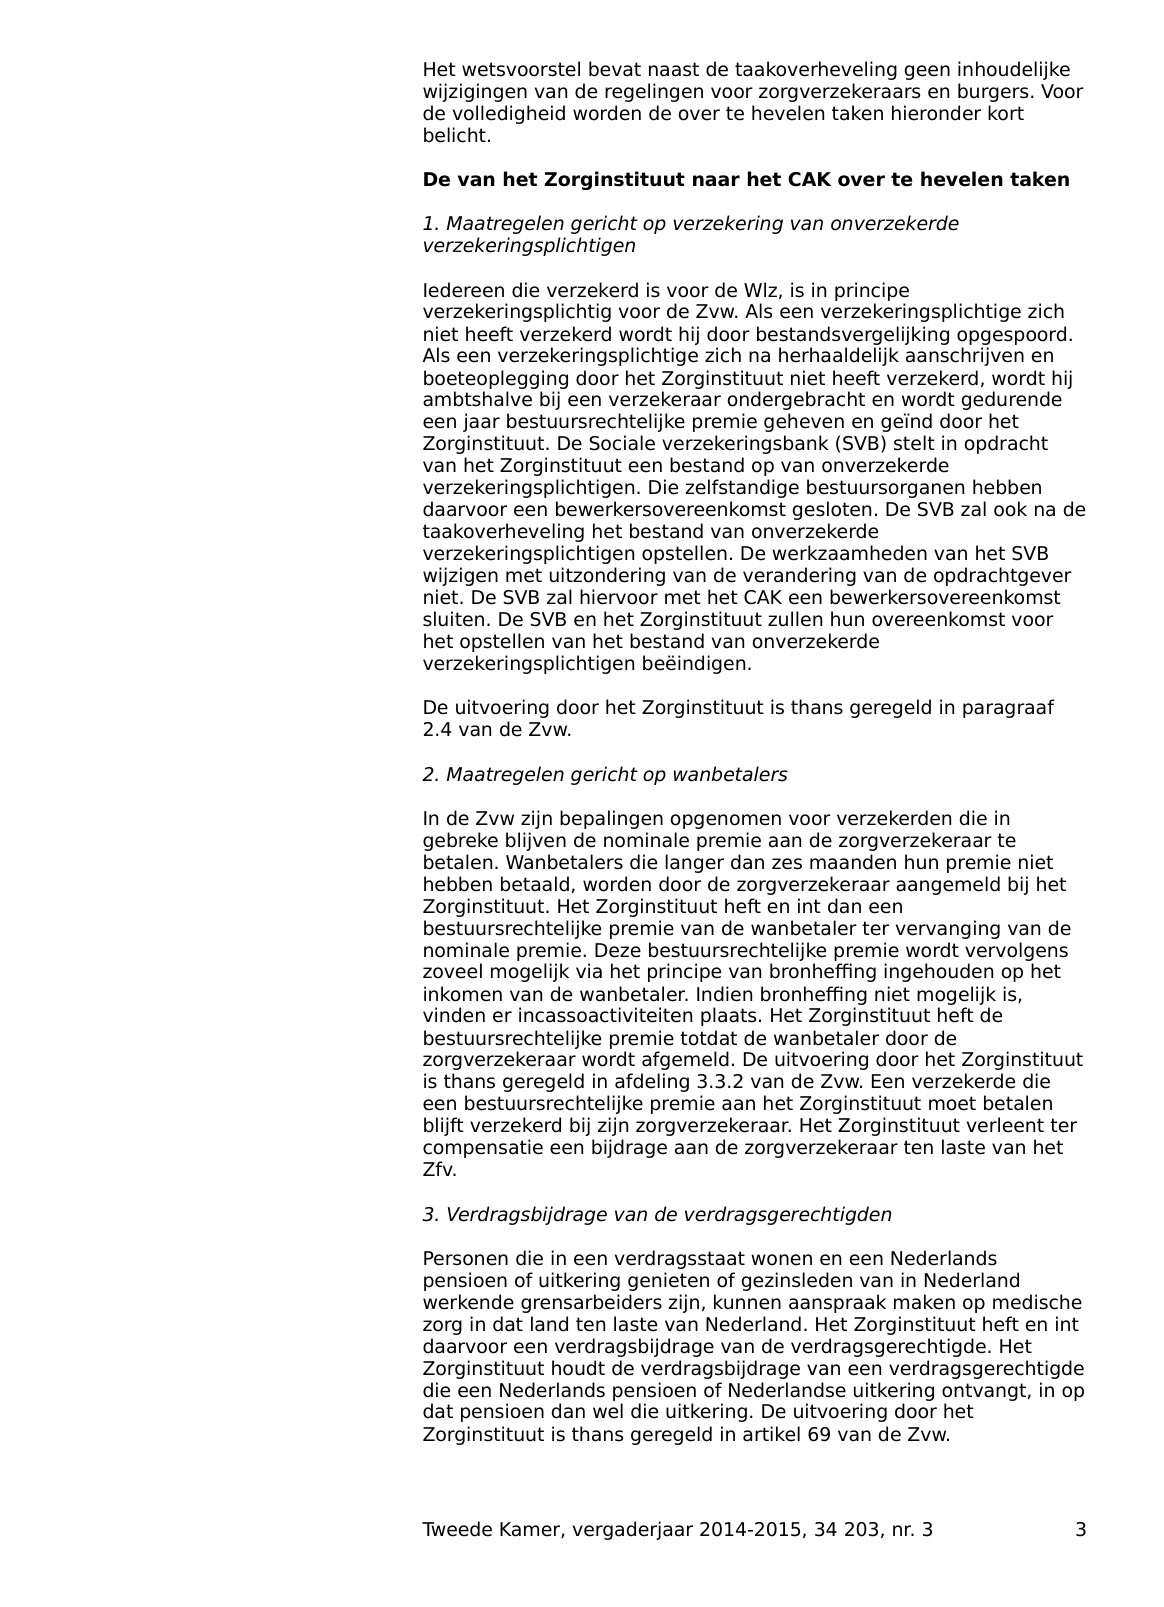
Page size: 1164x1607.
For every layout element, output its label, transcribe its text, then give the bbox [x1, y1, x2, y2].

subtitle 1. Maatregelen gericht op verzekering van onverzekerde verzekeringsplichtigen [422, 213, 1087, 257]
text In de Zvw zijn bepalingen opgenomen voor verzekerden die in gebreke blijven de nominale premie aan de zorgverzekeraar te betalen. Wanbetalers die langer dan zes maanden hun premie niet hebben betaald, worden door de zorgverzekeraar aangemeld bij het Zorginstituut. Het Zorginstituut heft en int dan een bestuursrechtelijke premie van de wanbetaler ter vervanging van de nominale premie. Deze bestuursrechtelijke premie wordt vervolgens zoveel mogelijk via het principe van bronheffing ingehouden op het inkomen van de wanbetaler. Indien bronheffing niet mogelijk is, vinden er incassoactiviteiten plaats. Het Zorginstituut heft de bestuursrechtelijke premie totdat de wanbetaler door de zorgverzekeraar wordt afgemeld. De uitvoering door het Zorginstituut is thans geregeld in afdeling 3.3.2 van de Zvw. Een verzekerde die een bestuursrechtelijke premie aan het Zorginstituut moet betalen blijft verzekerd bij zijn zorgverzekeraar. Het Zorginstituut verleent ter compensatie een bijdrage aan de zorgverzekeraar ten laste van het Zfv. [422, 808, 1087, 1181]
text Het wetsvoorstel bevat naast de taakoverheveling geen inhoudelijke wijzigingen van de regelingen voor zorgverzekeraars en burgers. Voor de volledigheid worden de over te hevelen taken hieronder kort belicht. [422, 59, 1087, 147]
subtitle 2. Maatregelen gericht op wanbetalers [422, 763, 1087, 785]
text Personen die in een verdragsstaat wonen en een Nederlands pensioen of uitkering genieten of gezinsleden van in Nederland werkende grensarbeiders zijn, kunnen aanspraak maken op medische zorg in dat land ten laste van Nederland. Het Zorginstituut heft en int daarvoor een verdragsbijdrage van de verdragsgerechtigde. Het Zorginstituut houdt de verdragsbijdrage van een verdragsgerechtigde die een Nederlands pensioen of Nederlandse uitkering ontvangt, in op dat pensioen dan wel die uitkering. De uitvoering door het Zorginstituut is thans geregeld in artikel 69 van de Zvw. [422, 1248, 1087, 1445]
text De uitvoering door het Zorginstituut is thans geregeld in paragraaf 2.4 van de Zvw. [422, 697, 1087, 741]
text Iedereen die verzekerd is voor de Wlz, is in principe verzekeringsplichtig voor de Zvw. Als een verzekeringsplichtige zich niet heeft verzekerd wordt hij door bestandsvergelijking opgespoord. Als een verzekeringsplichtige zich na herhaaldelijk aanschrijven en boeteoplegging door het Zorginstituut niet heeft verzekerd, wordt hij ambtshalve bij een verzekeraar ondergebracht en wordt gedurende een jaar bestuursrechtelijke premie geheven en geïnd door het Zorginstituut. De Sociale verzekeringsbank (SVB) stelt in opdracht van het Zorginstituut een bestand op van onverzekerde verzekeringsplichtigen. Die zelfstandige bestuursorganen hebben daarvoor een bewerkersovereenkomst gesloten. De SVB zal ook na de taakoverheveling het bestand van onverzekerde verzekeringsplichtigen opstellen. De werkzaamheden van het SVB wijzigen met uitzondering van de verandering van de opdrachtgever niet. De SVB zal hiervoor met het CAK een bewerkersovereenkomst sluiten. De SVB en het Zorginstituut zullen hun overeenkomst voor het opstellen van het bestand van onverzekerde verzekeringsplichtigen beëindigen. [422, 279, 1087, 675]
subtitle De van het Zorginstituut naar het CAK over te hevelen taken [422, 169, 1087, 191]
subtitle 3. Verdragsbijdrage van de verdragsgerechtigden [422, 1203, 1087, 1225]
